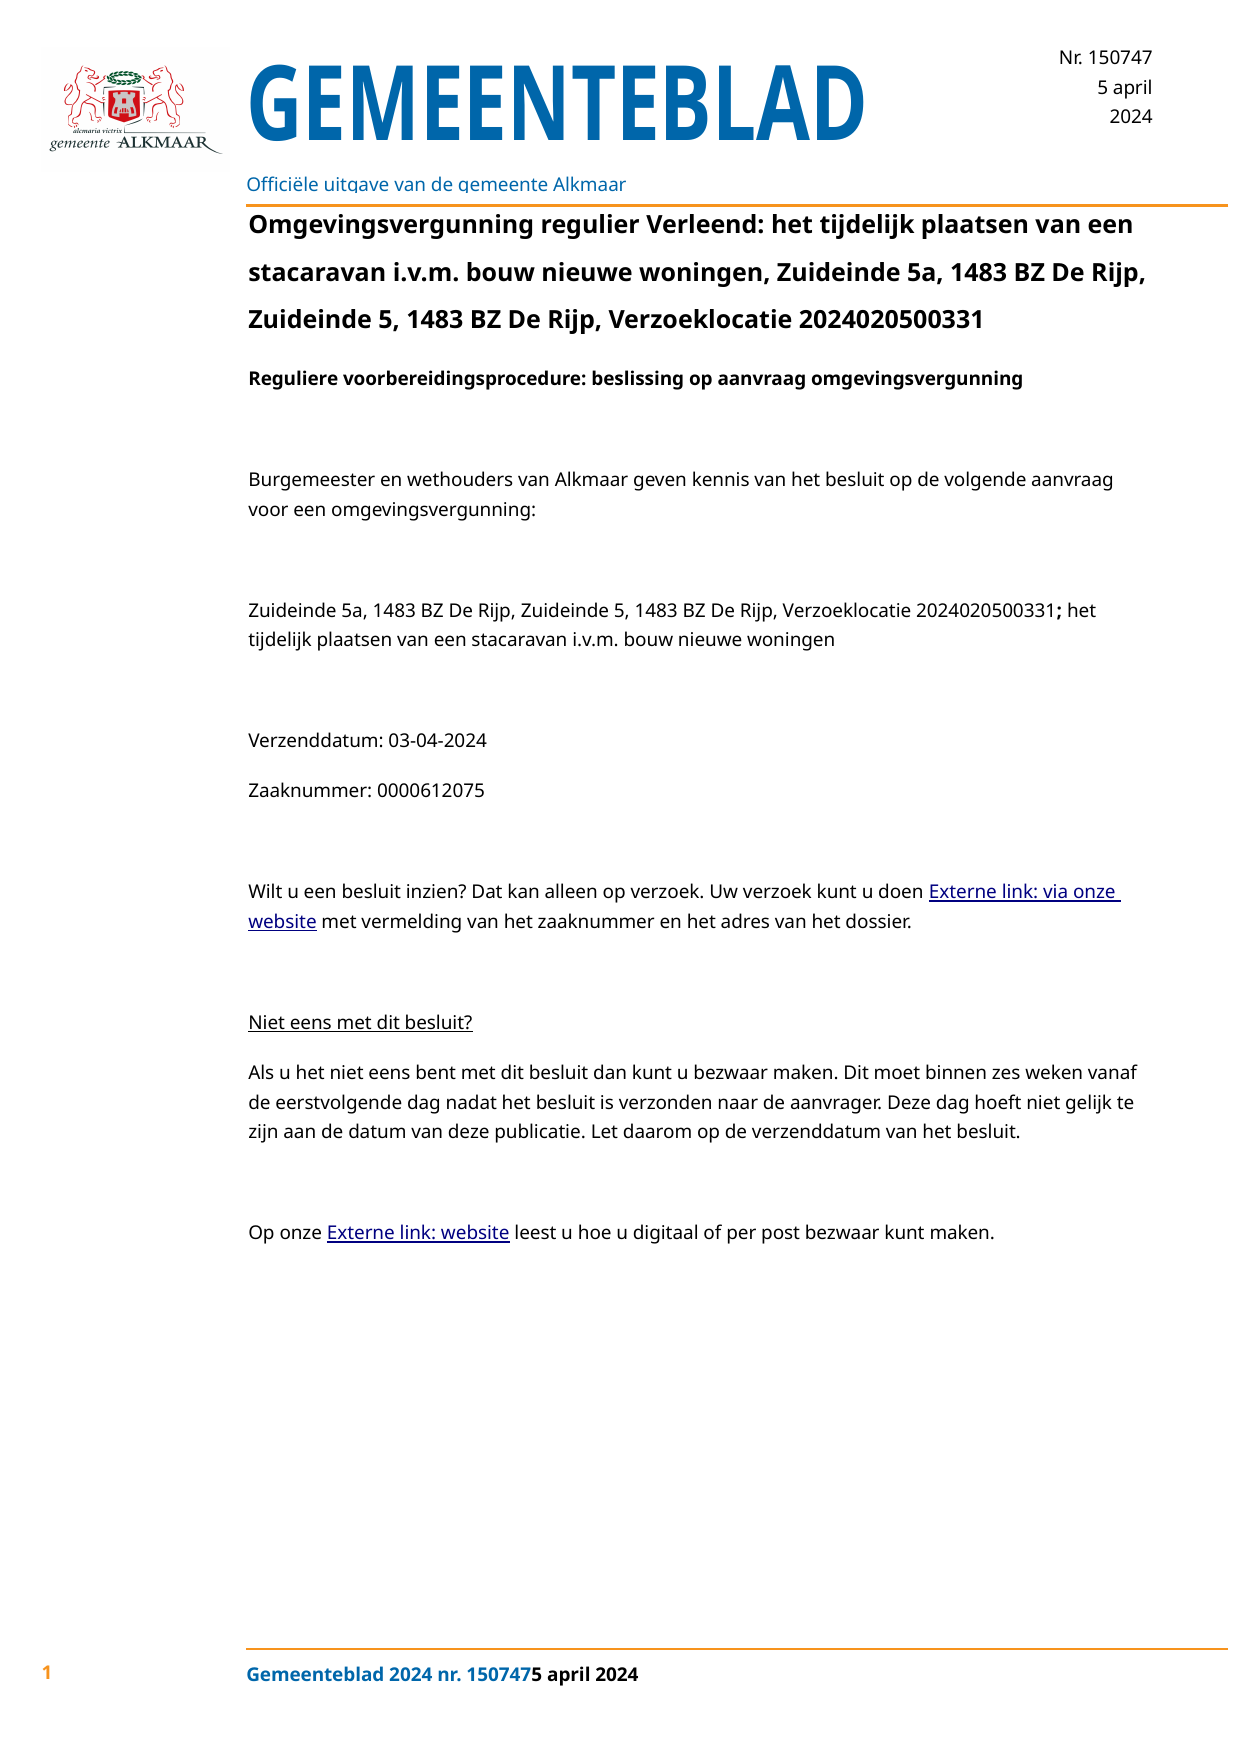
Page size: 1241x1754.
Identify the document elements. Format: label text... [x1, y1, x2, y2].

text Als u het niet eens bent met dit besluit dan kunt u bezwaar maken. Dit moet binnen zes weken vanaf de eerstvolgende dag nadat het besluit is verzonden naar de aanvrager. Deze dag hoeft niet gelijk te zijn aan de datum van deze publicatie. Let daarom op de verzenddatum van het besluit. [248, 1059, 1152, 1144]
text Verzenddatum: 03-04-2024 [248, 727, 1152, 753]
text Reguliere voorbereidingsprocedure: beslissing op aanvraag omgevingsvergunning [248, 366, 1152, 391]
picture [41, 47, 231, 172]
text Wilt u een besluit inzien? Dat kan alleen op verzoek. Uw verzoek kunt u doen Externe link: via onze website met vermelding van het zaaknummer en het adres van het dossier. [248, 878, 1152, 934]
text Zuideinde 5a, 1483 BZ De Rijp, Zuideinde 5, 1483 BZ De Rijp, Verzoeklocatie 2024020500331; het tijdelijk plaatsen van een stacaravan i.v.m. bouw nieuwe woningen [248, 597, 1152, 652]
text Burgemeester en wethouders van Alkmaar geven kennis van het besluit op de volgende aanvraag voor een omgevingsvergunning: [248, 466, 1152, 522]
text Omgevingsvergunning regulier Verleend: het tijdelijk plaatsen van een stacaravan i.v.m. bouw nieuwe woningen, Zuideinde 5a, 1483 BZ De Rijp, Zuideinde 5, 1483 BZ De Rijp, Verzoeklocatie 2024020500331 [248, 207, 1152, 336]
text Op onze Externe link: website leest u hoe u digitaal of per post bezwaar kunt maken. [248, 1219, 1152, 1245]
text Zaaknummer: 0000612075 [248, 778, 1152, 803]
text Niet eens met dit besluit? [248, 1009, 1152, 1034]
